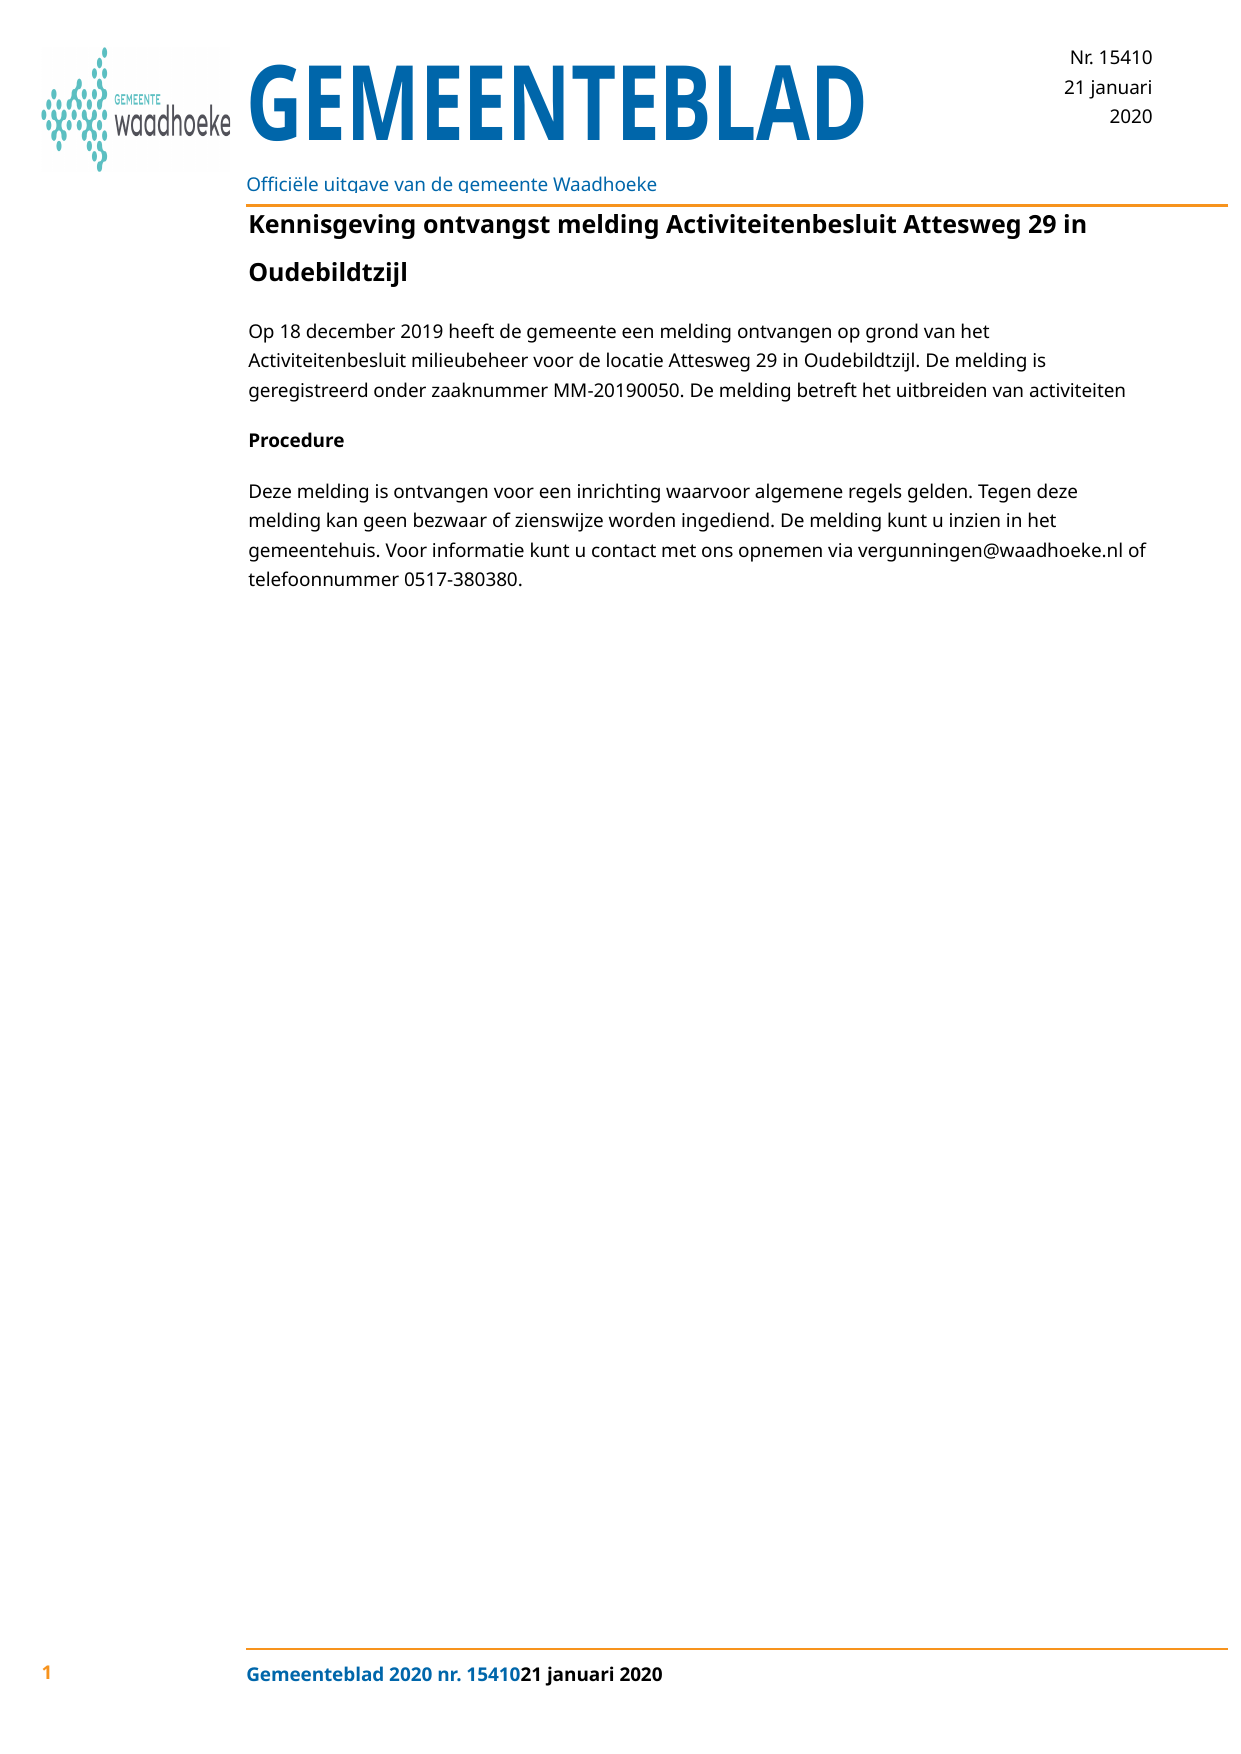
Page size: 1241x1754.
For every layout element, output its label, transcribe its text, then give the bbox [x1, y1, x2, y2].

text Op 18 december 2019 heeft de gemeente een melding ontvangen op grond van het Activiteitenbesluit milieubeheer voor de locatie Attesweg 29 in Oudebildtzijl. De melding is geregistreerd onder zaaknummer MM-20190050. De melding betreft het uitbreiden van activiteiten [248, 318, 1152, 403]
picture [41, 47, 231, 172]
text Kennisgeving ontvangst melding Activiteitenbesluit Attesweg 29 in Oudebildtzijl [248, 207, 1152, 288]
text Procedure [248, 427, 1152, 453]
text Deze melding is ontvangen voor een inrichting waarvoor algemene regels gelden. Tegen deze melding kan geen bezwaar of zienswijze worden ingediend. De melding kunt u inzien in het gemeentehuis. Voor informatie kunt u contact met ons opnemen via vergunningen@waadhoeke.nl of telefoonnummer 0517-380380. [248, 478, 1152, 592]
